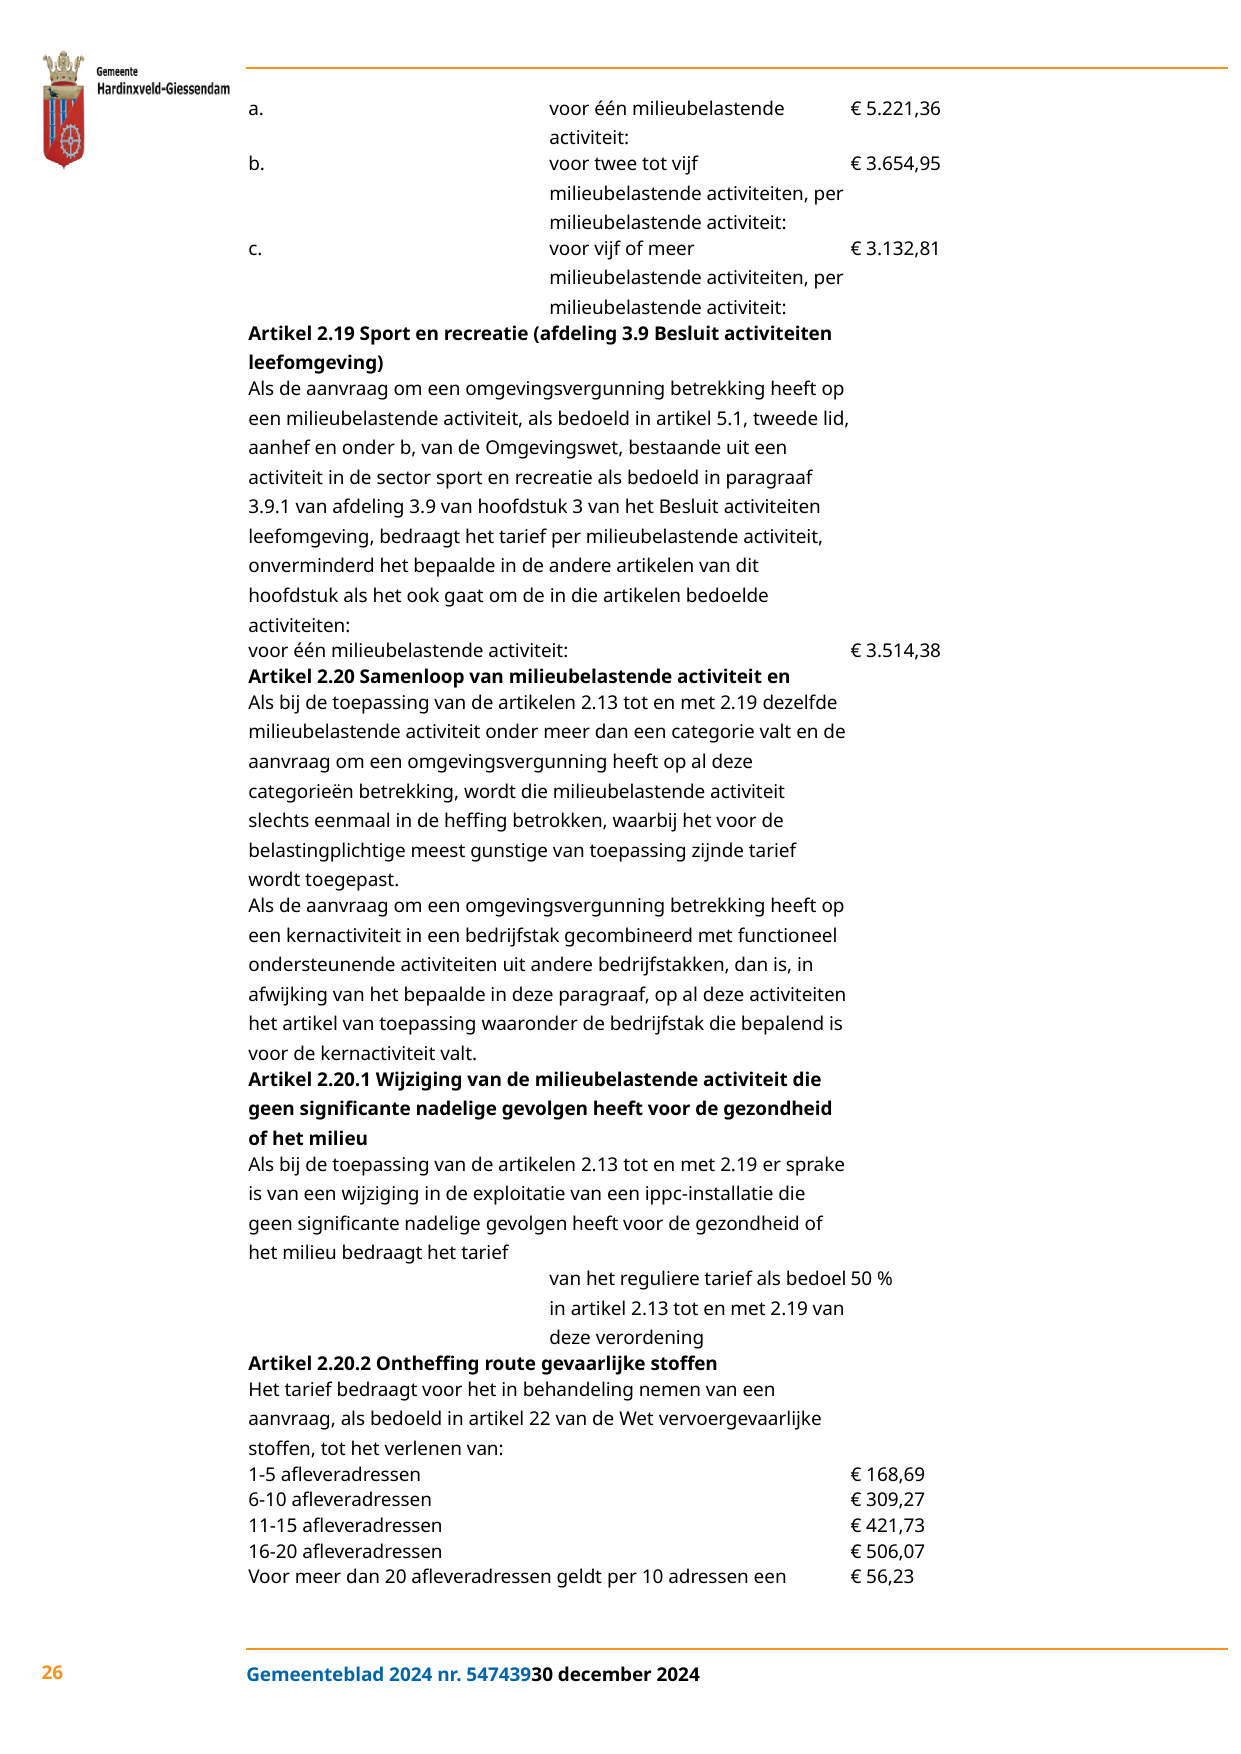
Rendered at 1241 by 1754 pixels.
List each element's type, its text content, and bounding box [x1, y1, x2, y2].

table_cell [850, 1376, 1152, 1461]
table_cell Artikel 2.20 Samenloop van milieubelastende activiteit en [248, 663, 850, 689]
table_cell [850, 375, 1152, 638]
table_cell van het reguliere tarief als bedoel in artikel 2.13 tot en met 2.19 van deze verordening [549, 1265, 850, 1350]
table_cell 50 % [850, 1265, 1152, 1350]
table_cell 11-15 afleveradressen [248, 1512, 850, 1538]
table_cell 16-20 afleveradressen [248, 1538, 850, 1564]
table_cell € 5.221,36 [850, 95, 1152, 150]
table_cell € 421,73 [850, 1512, 1152, 1538]
table_cell Voor meer dan 20 afleveradressen geldt per 10 adressen een [248, 1564, 850, 1589]
table_cell voor één milieubelastende activiteit: [248, 638, 850, 663]
table_cell 6-10 afleveradressen [248, 1487, 850, 1512]
table_cell [850, 1151, 1152, 1265]
table_cell voor twee tot vijf milieubelastende activiteiten, per milieubelastende activiteit: [549, 150, 850, 235]
table_cell € 168,69 [850, 1461, 1152, 1487]
table_cell Artikel 2.20.1 Wijziging van de milieubelastende activiteit die geen significante nadelige gevolgen heeft voor de gezondheid of het milieu [248, 1066, 850, 1151]
table_cell 1-5 afleveradressen [248, 1461, 850, 1487]
table_cell € 3.132,81 [850, 235, 1152, 320]
table_cell [248, 1265, 549, 1350]
table_cell [850, 689, 1152, 892]
table_cell € 506,07 [850, 1538, 1152, 1564]
table_cell Artikel 2.19 Sport en recreatie (afdeling 3.9 Besluit activiteiten leefomgeving) [248, 320, 850, 375]
table_cell [850, 320, 1152, 375]
table_cell [850, 1066, 1152, 1151]
table_cell Als de aanvraag om een omgevingsvergunning betrekking heeft op een milieubelastende activiteit, als bedoeld in artikel 5.1, tweede lid, aanhef en onder b, van de Omgevingswet, bestaande uit een activiteit in de sector sport en recreatie als bedoeld in paragraaf 3.9.1 van afdeling 3.9 van hoofdstuk 3 van het Besluit activiteiten leefomgeving, bedraagt het tarief per milieubelastende activiteit, onverminderd het bepaalde in de andere artikelen van dit hoofdstuk als het ook gaat om de in die artikelen bedoelde activiteiten: [248, 375, 850, 638]
table_cell [850, 1350, 1152, 1376]
table_cell Als bij de toepassing van de artikelen 2.13 tot en met 2.19 er sprake is van een wijziging in de exploitatie van een ippc-installatie die geen significante nadelige gevolgen heeft voor de gezondheid of het milieu bedraagt het tarief [248, 1151, 850, 1265]
table_cell € 309,27 [850, 1487, 1152, 1512]
table_cell Het tarief bedraagt voor het in behandeling nemen van een aanvraag, als bedoeld in artikel 22 van de Wet vervoergevaarlijke stoffen, tot het verlenen van: [248, 1376, 850, 1461]
table_cell Als de aanvraag om een omgevingsvergunning betrekking heeft op een kernactiviteit in een bedrijfstak gecombineerd met functioneel ondersteunende activiteiten uit andere bedrijfstakken, dan is, in afwijking van het bepaalde in deze paragraaf, op al deze activiteiten het artikel van toepassing waaronder de bedrijfstak die bepalend is voor de kernactiviteit valt. [248, 892, 850, 1066]
table_cell € 56,23 [850, 1564, 1152, 1589]
table_cell voor één milieubelastende activiteit: [549, 95, 850, 150]
table_cell [850, 663, 1152, 689]
table_cell c. [248, 235, 549, 320]
table_cell € 3.514,38 [850, 638, 1152, 663]
picture [41, 47, 231, 172]
table_cell € 3.654,95 [850, 150, 1152, 235]
table_cell Artikel 2.20.2 Ontheffing route gevaarlijke stoffen [248, 1350, 850, 1376]
table_cell b. [248, 150, 549, 235]
table_cell a. [248, 95, 549, 150]
table_cell [850, 892, 1152, 1066]
table_cell voor vijf of meer milieubelastende activiteiten, per milieubelastende activiteit: [549, 235, 850, 320]
table_cell Als bij de toepassing van de artikelen 2.13 tot en met 2.19 dezelfde milieubelastende activiteit onder meer dan een categorie valt en de aanvraag om een omgevingsvergunning heeft op al deze categorieën betrekking, wordt die milieubelastende activiteit slechts eenmaal in de heffing betrokken, waarbij het voor de belastingplichtige meest gunstige van toepassing zijnde tarief wordt toegepast. [248, 689, 850, 892]
